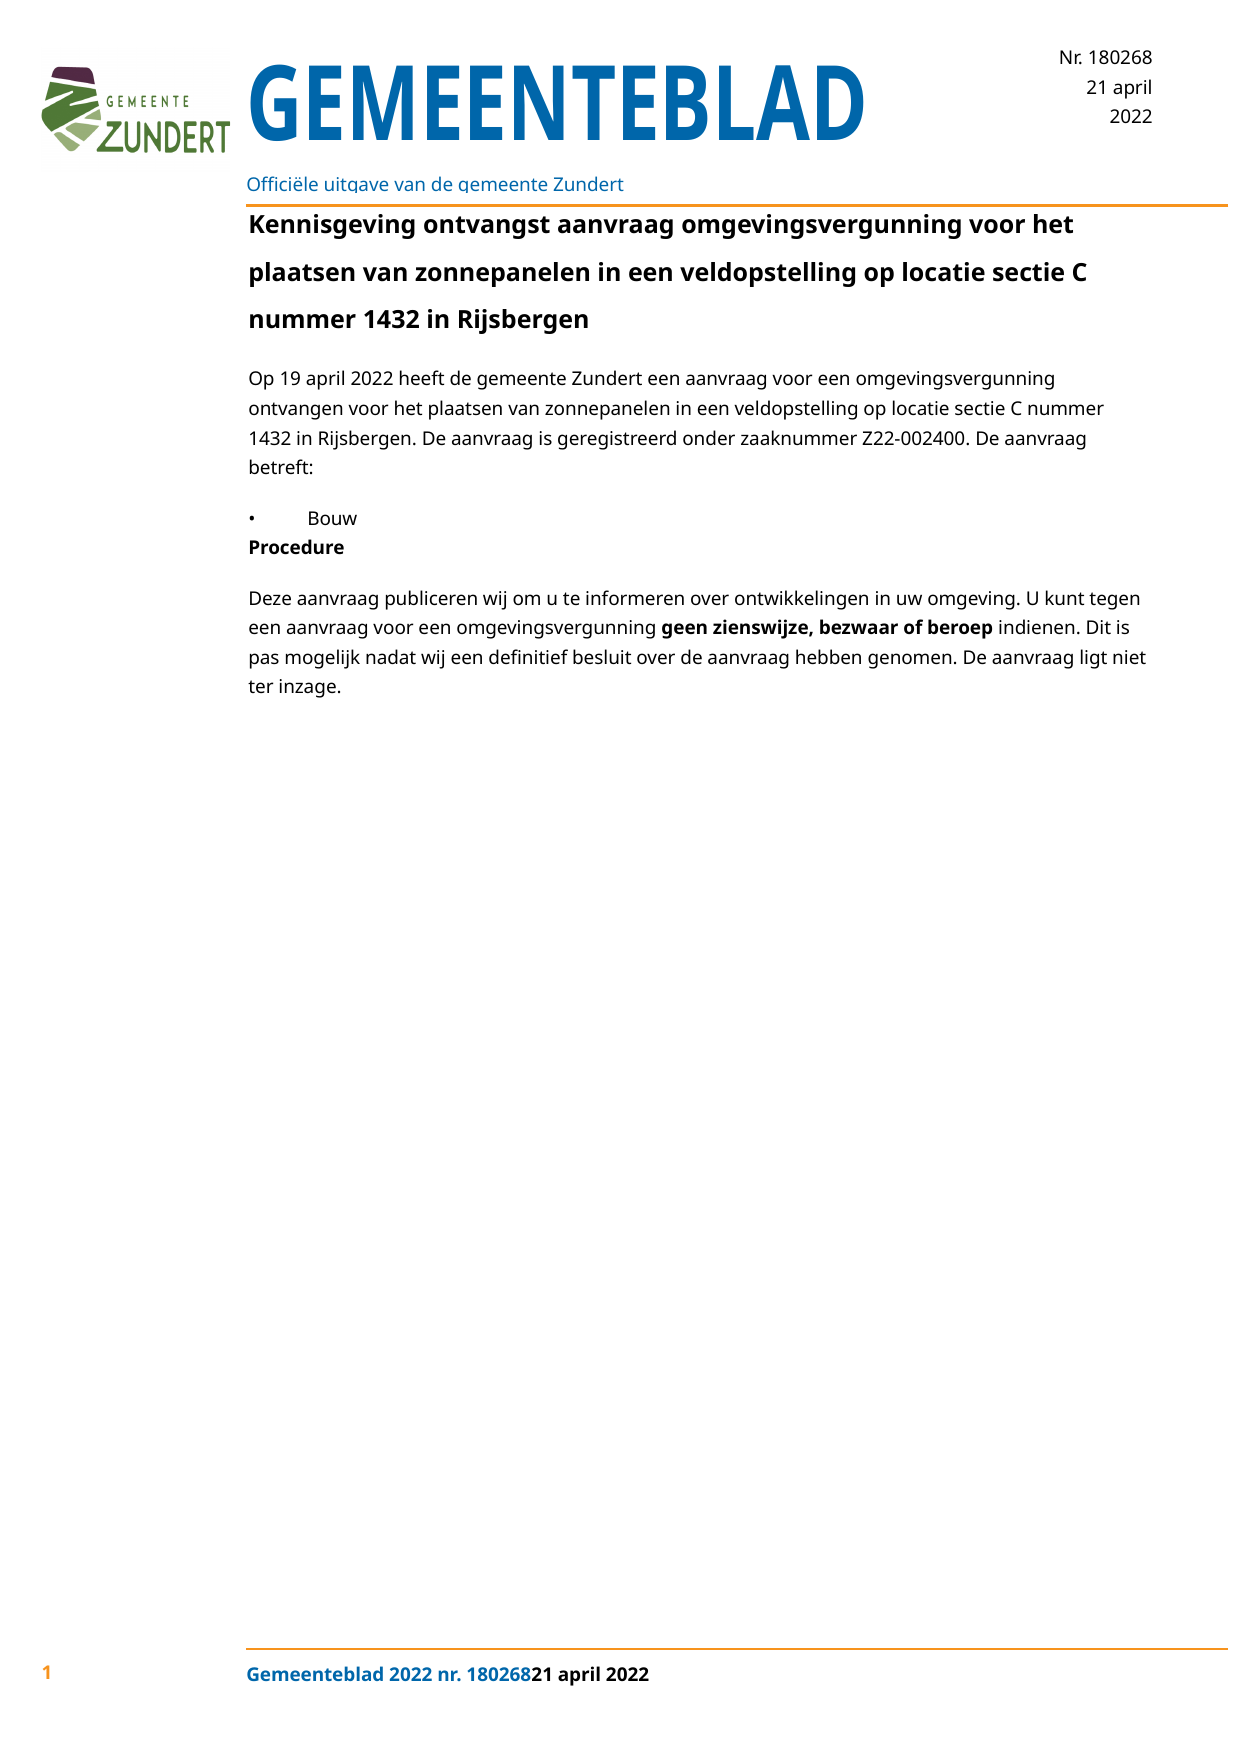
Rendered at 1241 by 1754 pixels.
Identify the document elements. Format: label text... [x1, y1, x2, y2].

text Deze aanvraag publiceren wij om u te informeren over ontwikkelingen in uw omgeving. U kunt tegen een aanvraag voor een omgevingsvergunning geen zienswijze, bezwaar of beroep indienen. Dit is pas mogelijk nadat wij een definitief besluit over de aanvraag hebben genomen. De aanvraag ligt niet ter inzage. [248, 585, 1152, 699]
text Op 19 april 2022 heeft de gemeente Zundert een aanvraag voor een omgevingsvergunning ontvangen voor het plaatsen van zonnepanelen in een veldopstelling op locatie sectie C nummer 1432 in Rijsbergen. De aanvraag is geregistreerd onder zaaknummer Z22-002400. De aanvraag betreft: [248, 366, 1152, 480]
text Procedure [248, 534, 1152, 560]
text Kennisgeving ontvangst aanvraag omgevingsvergunning voor het plaatsen van zonnepanelen in een veldopstelling op locatie sectie C nummer 1432 in Rijsbergen [248, 207, 1152, 336]
list Bouw [248, 505, 1152, 530]
picture [41, 47, 231, 172]
